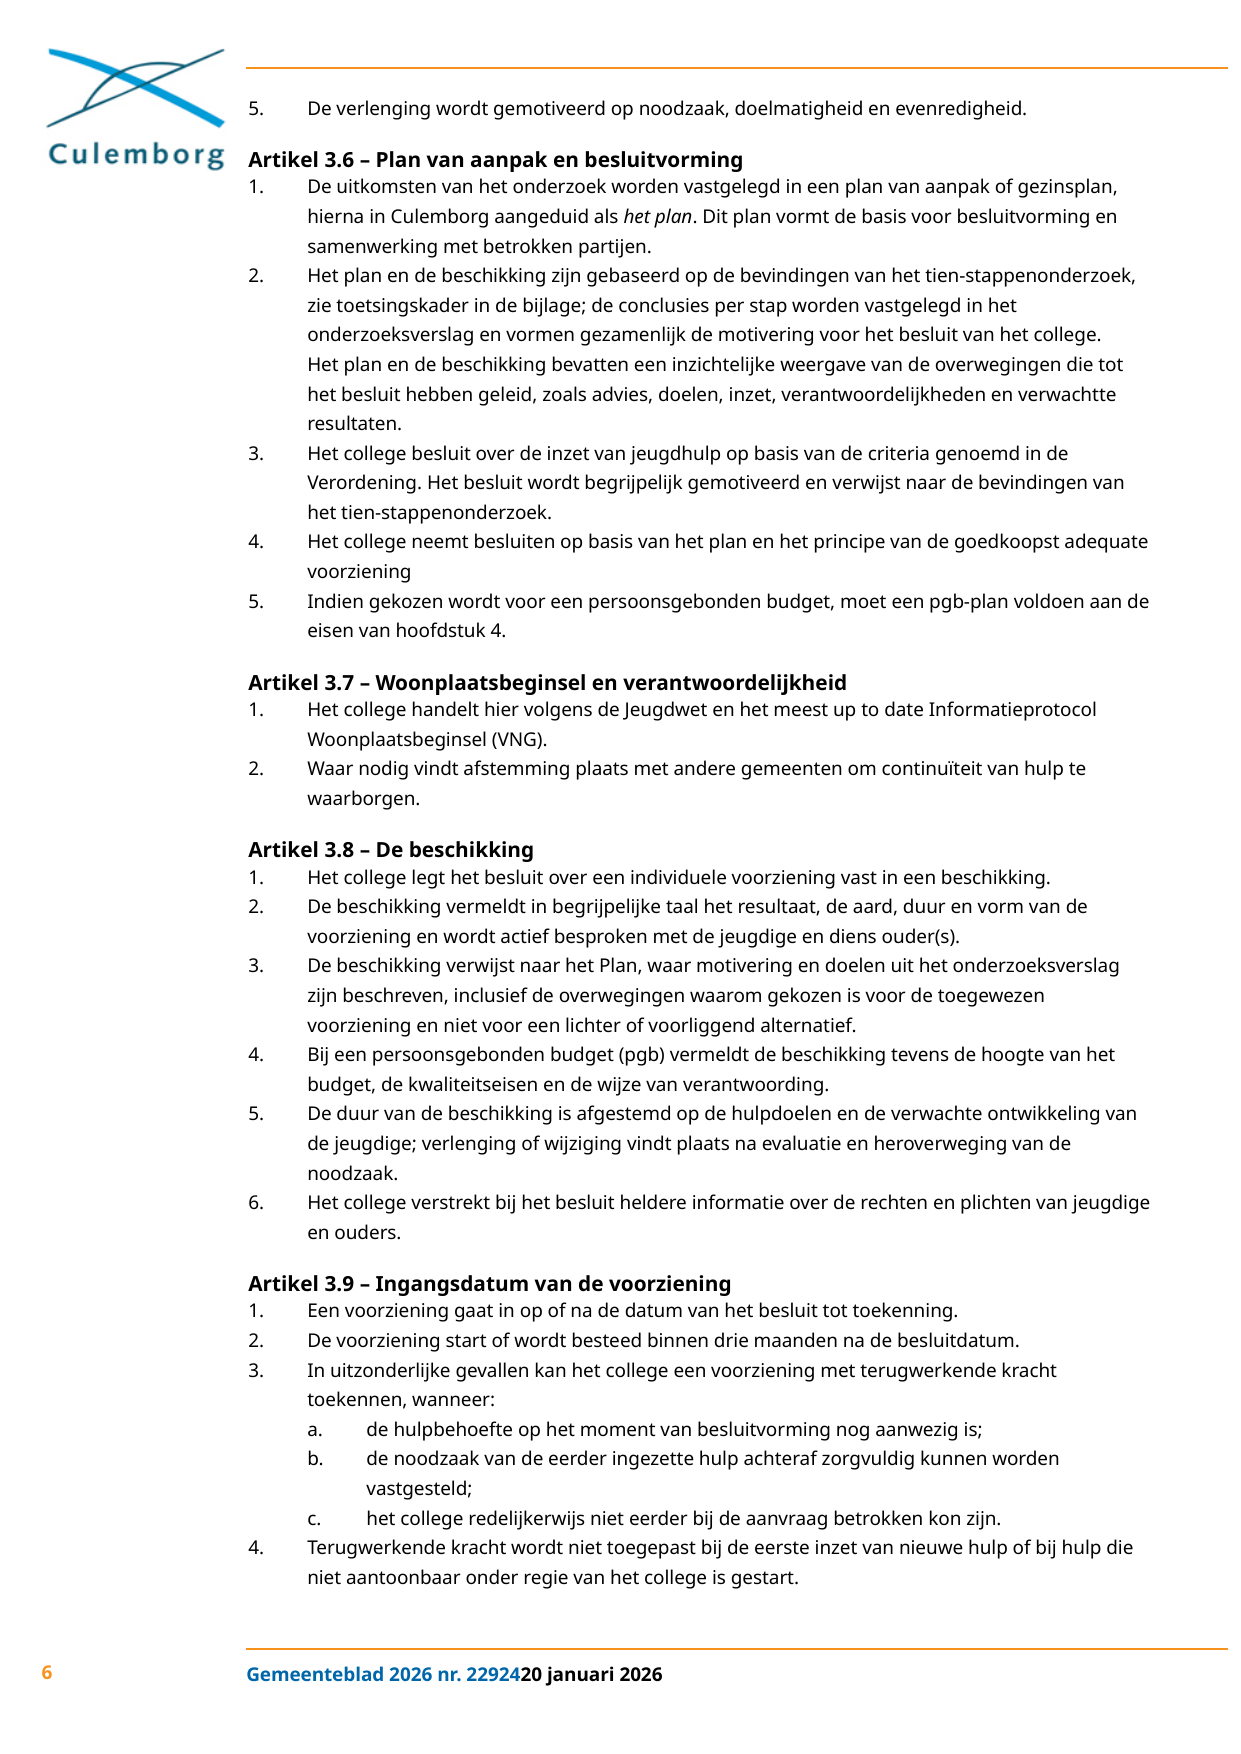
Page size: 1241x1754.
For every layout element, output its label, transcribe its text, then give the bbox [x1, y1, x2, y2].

list de noodzaak van de eerder ingezette hulp achteraf zorgvuldig kunnen worden vastgesteld; [307, 1446, 1152, 1501]
list Bij een persoonsgebonden budget (pgb) vermeldt de beschikking tevens de hoogte van het budget, de kwaliteitseisen en de wijze van verantwoording. [248, 1041, 1152, 1097]
list De duur van de beschikking is afgestemd op de hulpdoelen en de verwachte ontwikkeling van de jeugdige; verlenging of wijziging vindt plaats na evaluatie en heroverweging van de noodzaak. [248, 1101, 1152, 1185]
text Artikel 3.9 – Ingangsdatum van de voorziening [248, 1269, 1152, 1298]
list Het college legt het besluit over een individuele voorziening vast in een beschikking. [248, 864, 1152, 889]
list De voorziening start of wordt besteed binnen drie maanden na de besluitdatum. [248, 1327, 1152, 1353]
list Het plan en de beschikking zijn gebaseerd op de bevindingen van het tien-stappenonderzoek, zie toetsingskader in de bijlage; de conclusies per stap worden vastgelegd in het onderzoeksverslag en vormen gezamenlijk de motivering voor het besluit van het college. [248, 262, 1152, 347]
list Een voorziening gaat in op of na de datum van het besluit tot toekenning. [248, 1298, 1152, 1323]
text Artikel 3.7 – Woonplaatsbeginsel en verantwoordelijkheid [248, 668, 1152, 696]
text Artikel 3.6 – Plan van aanpak en besluitvorming [248, 145, 1152, 174]
list De uitkomsten van het onderzoek worden vastgelegd in een plan van aanpak of gezinsplan, hierna in Culemborg aangeduid als het plan. Dit plan vormt de basis voor besluitvorming en samenwerking met betrokken partijen. [248, 174, 1152, 258]
list Het college verstrekt bij het besluit heldere informatie over de rechten en plichten van jeugdige en ouders. [248, 1189, 1152, 1244]
picture [41, 47, 231, 172]
list de hulpbehoefte op het moment van besluitvorming nog aanwezig is; [307, 1416, 1152, 1442]
list het college redelijkerwijs niet eerder bij de aanvraag betrokken kon zijn. [307, 1505, 1152, 1531]
list Het college besluit over de inzet van jeugdhulp op basis van de criteria genoemd in de Verordening. Het besluit wordt begrijpelijk gemotiveerd en verwijst naar de bevindingen van het tien-stappenonderzoek. [248, 440, 1152, 525]
text Artikel 3.8 – De beschikking [248, 835, 1152, 864]
list De verlenging wordt gemotiveerd op noodzaak, doelmatigheid en evenredigheid. [248, 95, 1152, 121]
list De beschikking vermeldt in begrijpelijke taal het resultaat, de aard, duur en vorm van de voorziening en wordt actief besproken met de jeugdige en diens ouder(s). [248, 893, 1152, 949]
list De beschikking verwijst naar het Plan, waar motivering en doelen uit het onderzoeksverslag zijn beschreven, inclusief de overwegingen waarom gekozen is voor de toegewezen voorziening en niet voor een lichter of voorliggend alternatief. [248, 953, 1152, 1037]
list In uitzonderlijke gevallen kan het college een voorziening met terugwerkende kracht toekennen, wanneer: [248, 1357, 1152, 1412]
list Terugwerkende kracht wordt niet toegepast bij de eerste inzet van nieuwe hulp of bij hulp die niet aantoonbaar onder regie van het college is gestart. [248, 1534, 1152, 1590]
list Het college handelt hier volgens de Jeugdwet en het meest up to date Informatieprotocol Woonplaatsbeginsel (VNG). [248, 696, 1152, 752]
list Waar nodig vindt afstemming plaats met andere gemeenten om continuïteit van hulp te waarborgen. [248, 755, 1152, 811]
list Het college neemt besluiten op basis van het plan en het principe van de goedkoopst adequate voorziening [248, 529, 1152, 584]
list Het plan en de beschikking bevatten een inzichtelijke weergave van de overwegingen die tot het besluit hebben geleid, zoals advies, doelen, inzet, verantwoordelijkheden en verwachtte resultaten. [248, 351, 1152, 436]
list Indien gekozen wordt voor een persoonsgebonden budget, moet een pgb-plan voldoen aan de eisen van hoofdstuk 4. [248, 588, 1152, 643]
